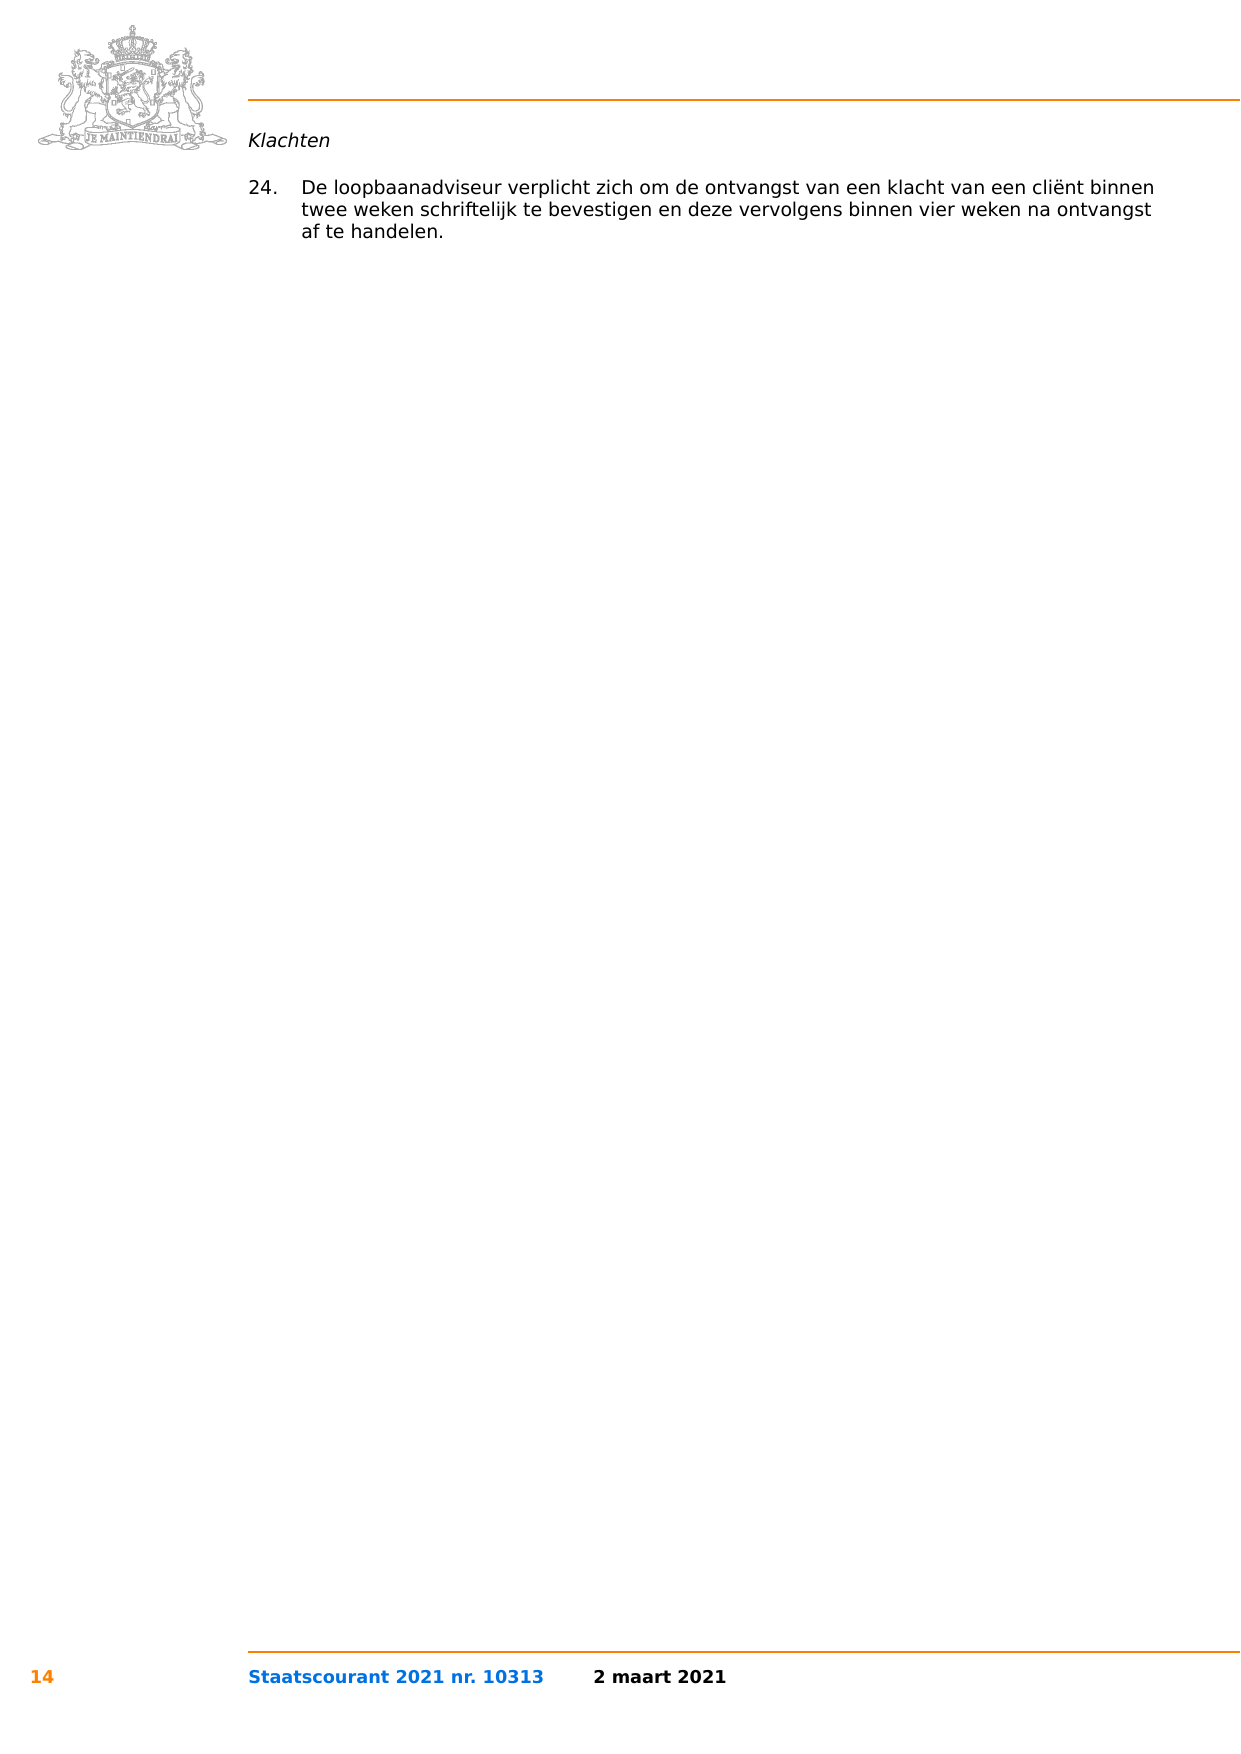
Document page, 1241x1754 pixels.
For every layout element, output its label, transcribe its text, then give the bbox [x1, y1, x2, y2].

text 24. De loopbaanadviseur verplicht zich om de ontvangst van een klacht van een cliënt binnen twee weken schriftelijk te bevestigen en deze vervolgens binnen vier weken na ontvangst af te handelen. [248, 177, 1163, 243]
picture [38, 25, 227, 150]
subtitle Klachten [248, 130, 1163, 152]
